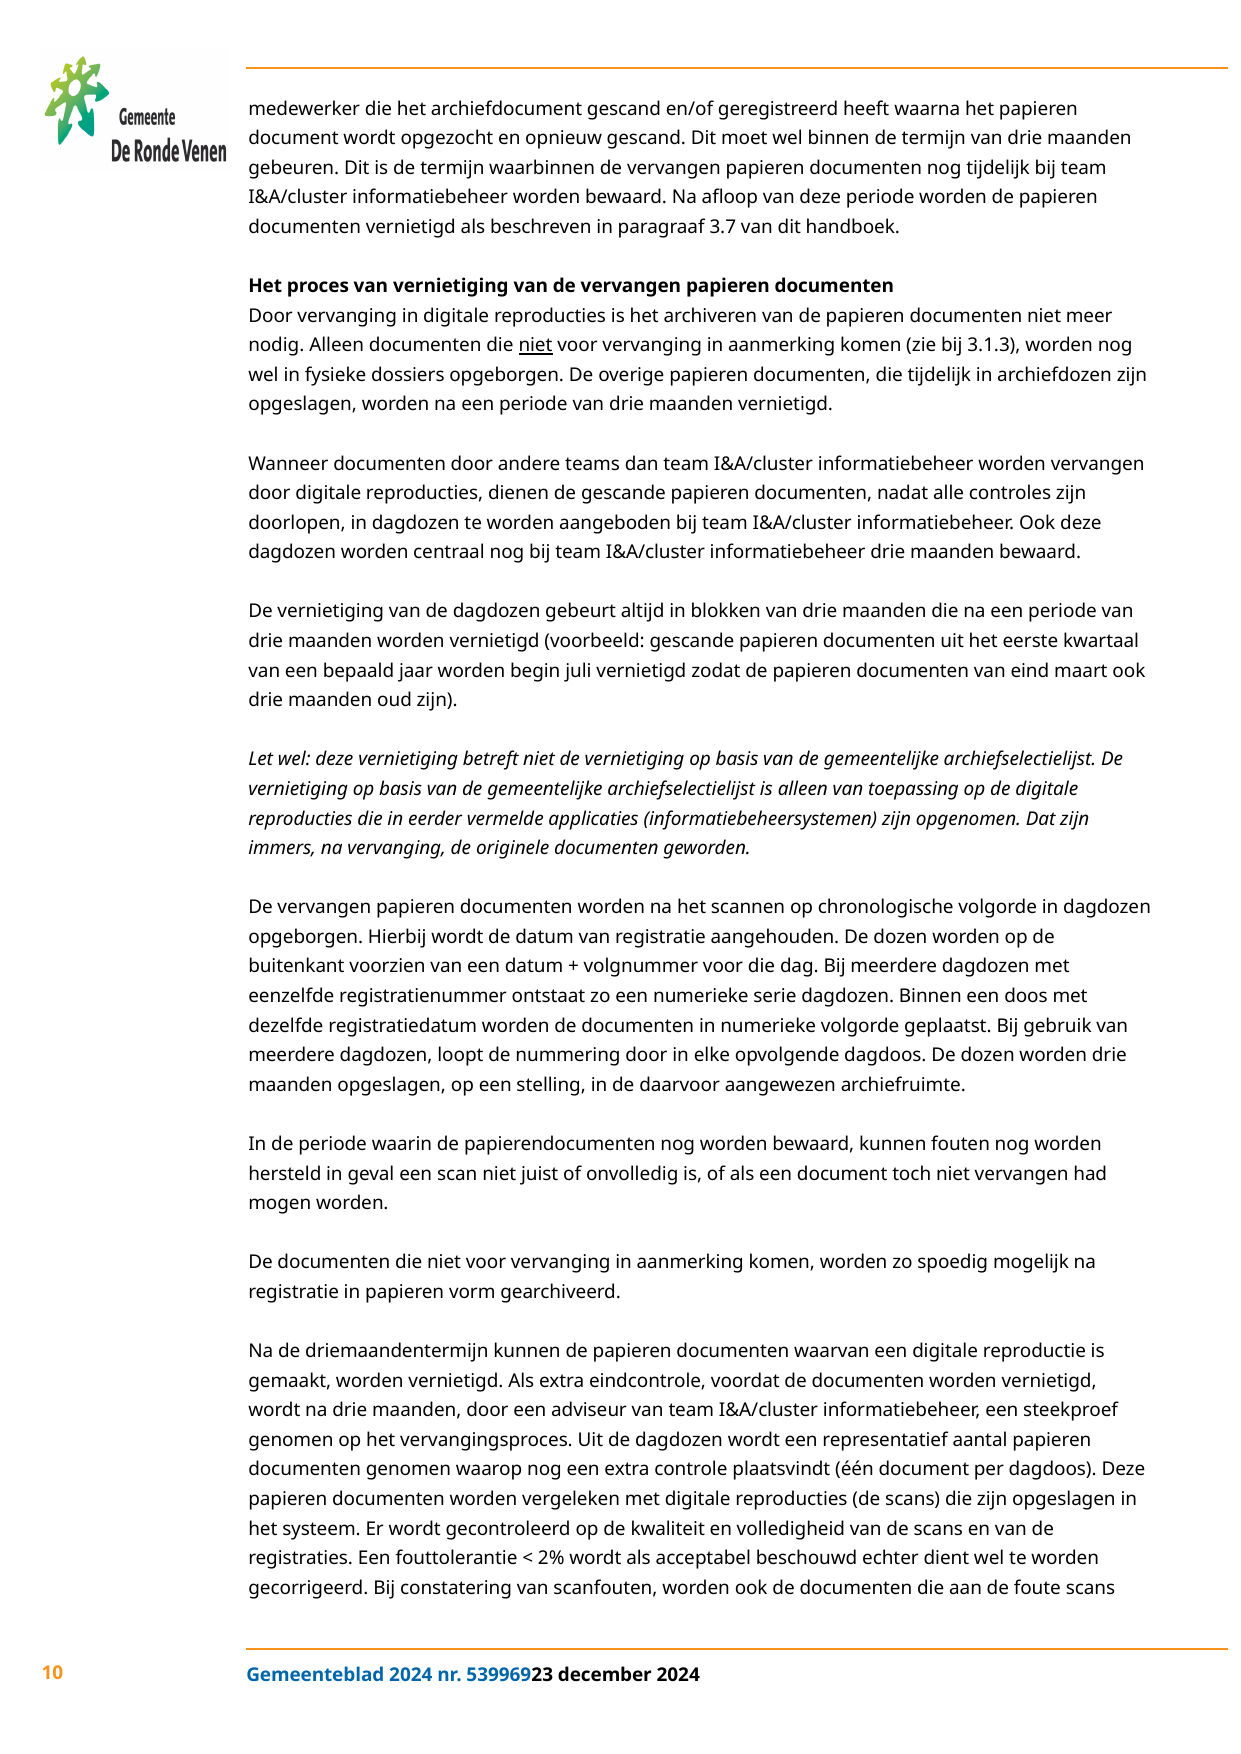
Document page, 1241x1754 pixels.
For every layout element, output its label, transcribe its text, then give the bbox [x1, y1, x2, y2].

text De documenten die niet voor vervanging in aanmerking komen, worden zo spoedig mogelijk na registratie in papieren vorm gearchiveerd. [248, 1248, 1152, 1304]
text De vervangen papieren documenten worden na het scannen op chronologische volgorde in dagdozen opgeborgen. Hierbij wordt de datum van registratie aangehouden. De dozen worden op de buitenkant voorzien van een datum + volgnummer voor die dag. Bij meerdere dagdozen met eenzelfde registratienummer ontstaat zo een numerieke serie dagdozen. Binnen een doos met dezelfde registratiedatum worden de documenten in numerieke volgorde geplaatst. Bij gebruik van meerdere dagdozen, loopt de nummering door in elke opvolgende dagdoos. De dozen worden drie maanden opgeslagen, op een stelling, in de daarvoor aangewezen archiefruimte. [248, 893, 1152, 1097]
text Door vervanging in digitale reproducties is het archiveren van de papieren documenten niet meer nodig. Alleen documenten die niet voor vervanging in aanmerking komen (zie bij 3.1.3), worden nog wel in fysieke dossiers opgeborgen. De overige papieren documenten, die tijdelijk in archiefdozen zijn opgeslagen, worden na een periode van drie maanden vernietigd. [248, 302, 1152, 416]
text In de periode waarin de papierendocumenten nog worden bewaard, kunnen fouten nog worden hersteld in geval een scan niet juist of onvolledig is, of als een document toch niet vervangen had mogen worden. [248, 1130, 1152, 1215]
text Wanneer documenten door andere teams dan team I&A/cluster informatiebeheer worden vervangen door digitale reproducties, dienen de gescande papieren documenten, nadat alle controles zijn doorlopen, in dagdozen te worden aangeboden bij team I&A/cluster informatiebeheer. Ook deze dagdozen worden centraal nog bij team I&A/cluster informatiebeheer drie maanden bewaard. [248, 450, 1152, 564]
text Na de driemaandentermijn kunnen de papieren documenten waarvan een digitale reproductie is gemaakt, worden vernietigd. Als extra eindcontrole, voordat de documenten worden vernietigd, wordt na drie maanden, door een adviseur van team I&A/cluster informatiebeheer, een steekproef genomen op het vervangingsproces. Uit de dagdozen wordt een representatief aantal papieren documenten genomen waarop nog een extra controle plaatsvindt (één document per dagdoos). Deze papieren documenten worden vergeleken met digitale reproducties (de scans) die zijn opgeslagen in het systeem. Er wordt gecontroleerd op de kwaliteit en volledigheid van de scans en van de registraties. Een fouttolerantie < 2% wordt als acceptabel beschouwd echter dient wel te worden gecorrigeerd. Bij constatering van scanfouten, worden ook de documenten die aan de foute scans [248, 1337, 1152, 1600]
text Let wel: deze vernietiging betreft niet de vernietiging op basis van de gemeentelijke archiefselectielijst. De vernietiging op basis van de gemeentelijke archiefselectielijst is alleen van toepassing op de digitale reproducties die in eerder vermelde applicaties (informatiebeheersystemen) zijn opgenomen. Dat zijn immers, na vervanging, de originele documenten geworden. [248, 746, 1152, 860]
text Het proces van vernietiging van de vervangen papieren documenten [248, 272, 1152, 298]
text De vernietiging van de dagdozen gebeurt altijd in blokken van drie maanden die na een periode van drie maanden worden vernietigd (voorbeeld: gescande papieren documenten uit het eerste kwartaal van een bepaald jaar worden begin juli vernietigd zodat de papieren documenten van eind maart ook drie maanden oud zijn). [248, 598, 1152, 712]
text medewerker die het archiefdocument gescand en/of geregistreerd heeft waarna het papieren document wordt opgezocht en opnieuw gescand. Dit moet wel binnen de termijn van drie maanden gebeuren. Dit is de termijn waarbinnen de vervangen papieren documenten nog tijdelijk bij team I&A/cluster informatiebeheer worden bewaard. Na afloop van deze periode worden de papieren documenten vernietigd als beschreven in paragraaf 3.7 van dit handboek. [248, 95, 1152, 239]
picture [41, 47, 231, 172]
